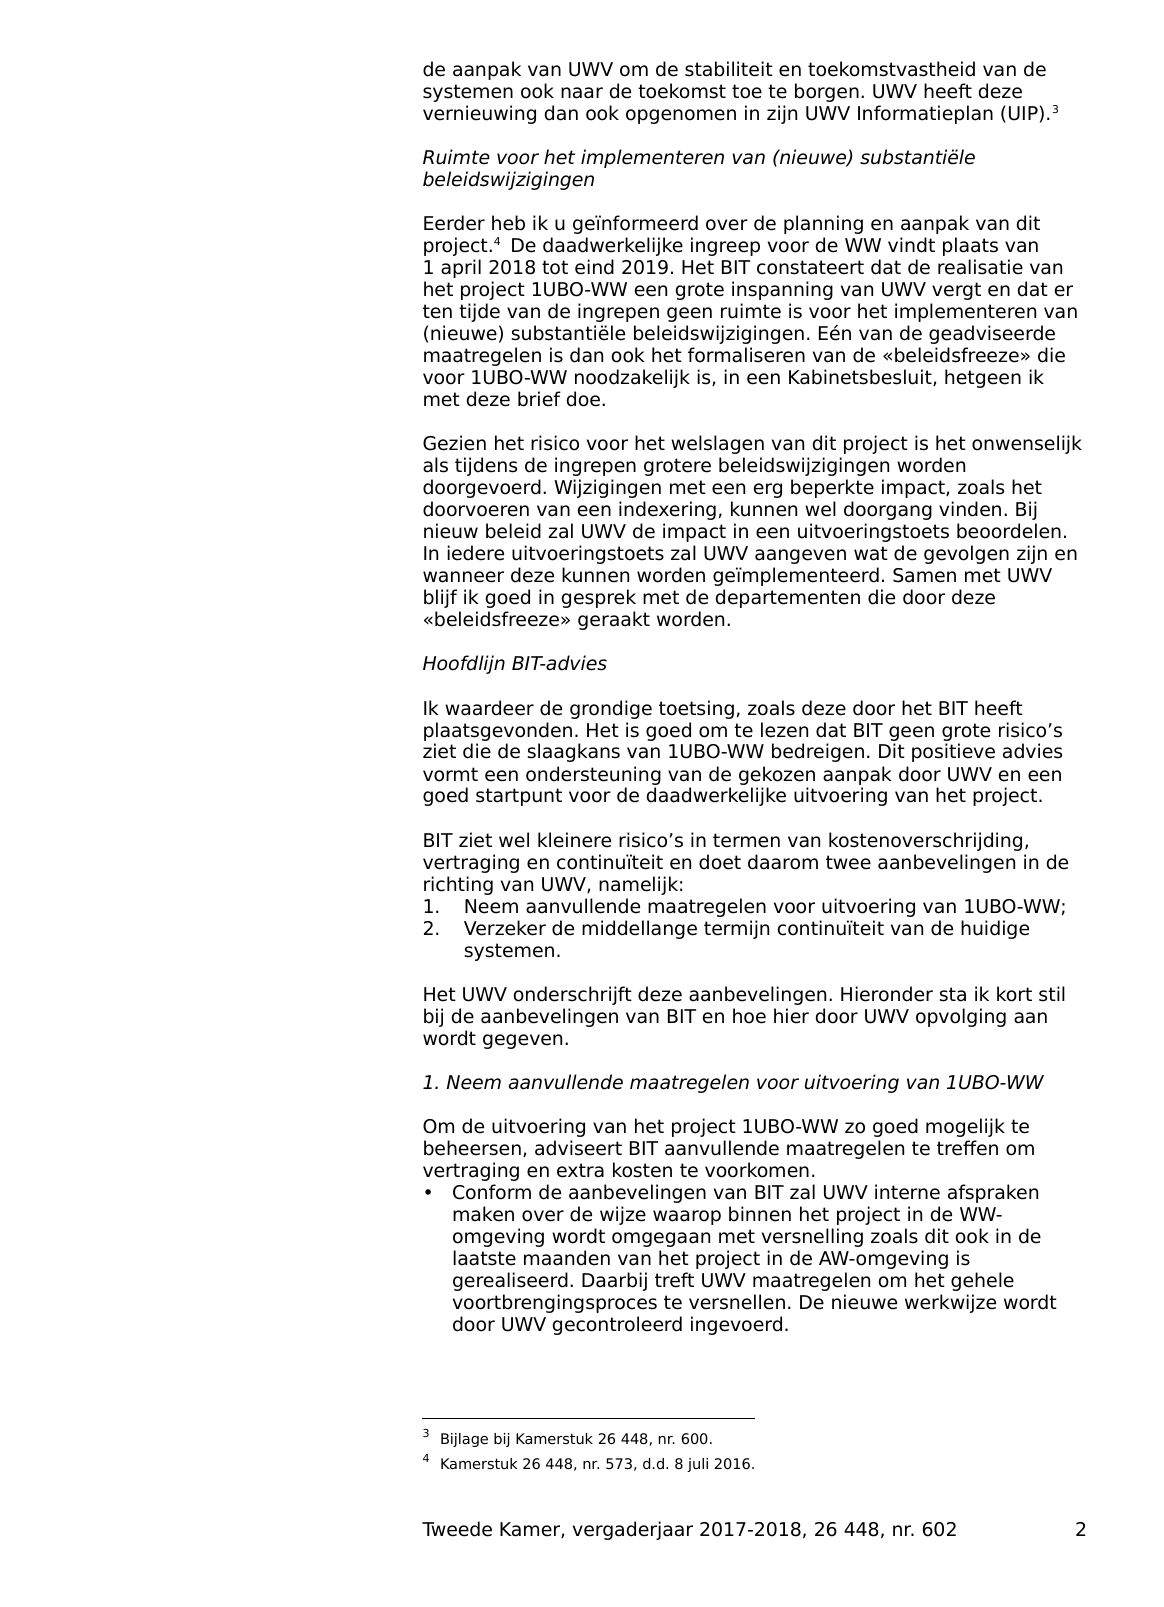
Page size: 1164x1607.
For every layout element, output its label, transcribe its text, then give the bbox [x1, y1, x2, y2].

subtitle Ruimte voor het implementeren van (nieuwe) substantiële beleidswijzigingen [422, 147, 1087, 191]
text de aanpak van UWV om de stabiliteit en toekomstvastheid van de systemen ook naar de toekomst toe te borgen. UWV heeft deze vernieuwing dan ook opgenomen in zijn UWV Informatieplan (UIP). [422, 59, 1087, 125]
text Bijlage bij Kamerstuk 26 448, nr. 600. [422, 1427, 1087, 1449]
text • Conform de aanbevelingen van BIT zal UWV interne afspraken maken over de wijze waarop binnen het project in de WW-omgeving wordt omgegaan met versnelling zoals dit ook in de laatste maanden van het project in de AW-omgeving is gerealiseerd. Daarbij treft UWV maatregelen om het gehele voortbrengingsproces te versnellen. De nieuwe werkwijze wordt door UWV gecontroleerd ingevoerd. [422, 1182, 1087, 1336]
text BIT ziet wel kleinere risico’s in termen van kostenoverschrijding, vertraging en continuïteit en doet daarom twee aanbevelingen in de richting van UWV, namelijk: [422, 829, 1087, 896]
text Om de uitvoering van het project 1UBO-WW zo goed mogelijk te beheersen, adviseert BIT aanvullende maatregelen te treffen om vertraging en extra kosten te voorkomen. [422, 1116, 1087, 1182]
text Kamerstuk 26 448, nr. 573, d.d. 8 juli 2016. [422, 1452, 1087, 1474]
text Gezien het risico voor het welslagen van dit project is het onwenselijk als tijdens de ingrepen grotere beleidswijzigingen worden doorgevoerd. Wijzigingen met een erg beperkte impact, zoals het doorvoeren van een indexering, kunnen wel doorgang vinden. Bij nieuw beleid zal UWV de impact in een uitvoeringstoets beoordelen. In iedere uitvoeringstoets zal UWV aangeven wat de gevolgen zijn en wanneer deze kunnen worden geïmplementeerd. Samen met UWV blijf ik goed in gesprek met de departementen die door deze «beleidsfreeze» geraakt worden. [422, 433, 1087, 631]
text 1. Neem aanvullende maatregelen voor uitvoering van 1UBO-WW; [422, 896, 1087, 917]
subtitle 1. Neem aanvullende maatregelen voor uitvoering van 1UBO-WW [422, 1072, 1087, 1094]
subtitle Hoofdlijn BIT-advies [422, 653, 1087, 675]
text 2. Verzeker de middellange termijn continuïteit van de huidige systemen. [422, 917, 1087, 961]
text Eerder heb ik u geïnformeerd over de planning en aanpak van dit project. De daadwerkelijke ingreep voor de WW vindt plaats van 1 april 2018 tot eind 2019. Het BIT constateert dat de realisatie van het project 1UBO-WW een grote inspanning van UWV vergt en dat er ten tijde van de ingrepen geen ruimte is voor het implementeren van (nieuwe) substantiële beleidswijzigingen. Eén van de geadviseerde maatregelen is dan ook het formaliseren van de «beleidsfreeze» die voor 1UBO-WW noodzakelijk is, in een Kabinetsbesluit, hetgeen ik met deze brief doe. [422, 213, 1087, 411]
text Ik waardeer de grondige toetsing, zoals deze door het BIT heeft plaatsgevonden. Het is goed om te lezen dat BIT geen grote risico’s ziet die de slaagkans van 1UBO-WW bedreigen. Dit positieve advies vormt een ondersteuning van de gekozen aanpak door UWV en een goed startpunt voor de daadwerkelijke uitvoering van het project. [422, 697, 1087, 807]
text Het UWV onderschrijft deze aanbevelingen. Hieronder sta ik kort stil bij de aanbevelingen van BIT en hoe hier door UWV opvolging aan wordt gegeven. [422, 984, 1087, 1049]
